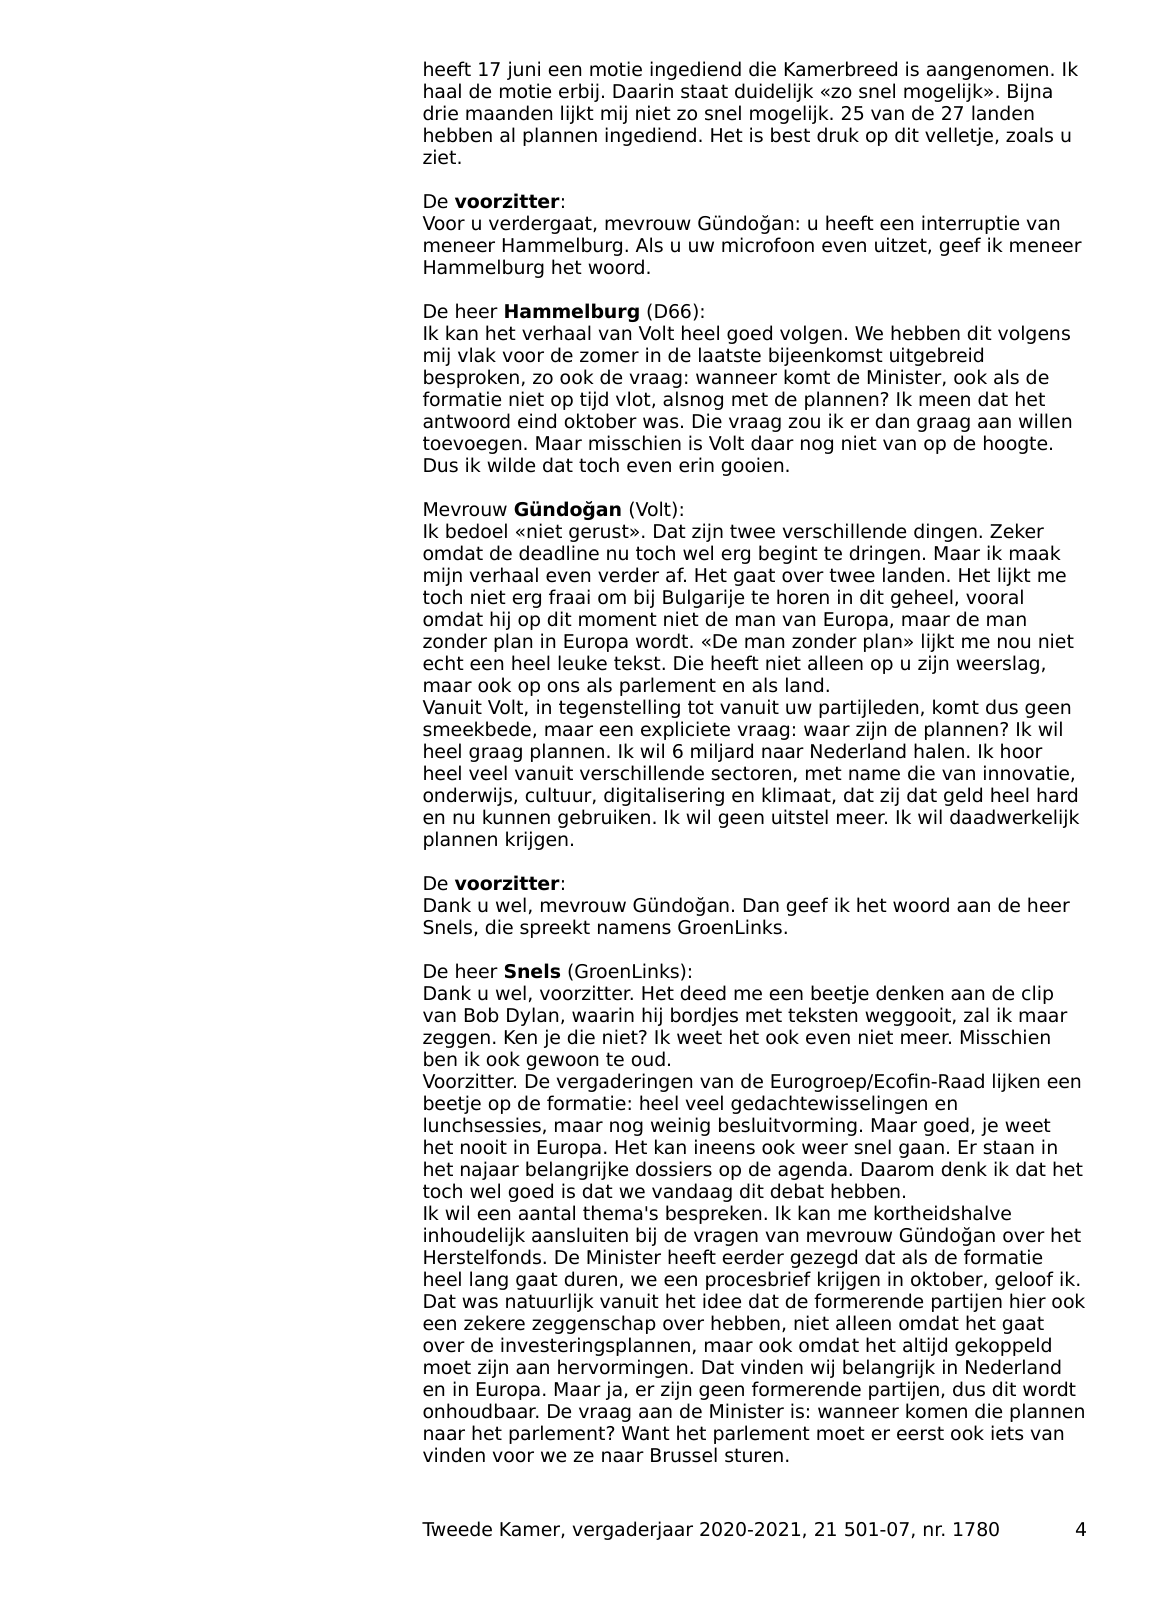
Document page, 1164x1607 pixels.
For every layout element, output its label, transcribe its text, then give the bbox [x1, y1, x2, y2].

text heeft 17 juni een motie ingediend die Kamerbreed is aangenomen. Ik haal de motie erbij. Daarin staat duidelijk «zo snel mogelijk». Bijna drie maanden lijkt mij niet zo snel mogelijk. 25 van de 27 landen hebben al plannen ingediend. Het is best druk op dit velletje, zoals u ziet. [422, 59, 1087, 169]
text Mevrouw Gündoğan (Volt): [422, 499, 1087, 521]
text De heer Hammelburg (D66): [422, 301, 1087, 323]
text Voor u verdergaat, mevrouw Gündoğan: u heeft een interruptie van meneer Hammelburg. Als u uw microfoon even uitzet, geef ik meneer Hammelburg het woord. [422, 213, 1087, 279]
text Voorzitter. De vergaderingen van de Eurogroep/Ecofin-Raad lijken een beetje op de formatie: heel veel gedachtewisselingen en lunchsessies, maar nog weinig besluitvorming. Maar goed, je weet het nooit in Europa. Het kan ineens ook weer snel gaan. Er staan in het najaar belangrijke dossiers op de agenda. Daarom denk ik dat het toch wel goed is dat we vandaag dit debat hebben. [422, 1071, 1087, 1203]
text Vanuit Volt, in tegenstelling tot vanuit uw partijleden, komt dus geen smeekbede, maar een expliciete vraag: waar zijn de plannen? Ik wil heel graag plannen. Ik wil 6 miljard naar Nederland halen. Ik hoor heel veel vanuit verschillende sectoren, met name die van innovatie, onderwijs, cultuur, digitalisering en klimaat, dat zij dat geld heel hard en nu kunnen gebruiken. Ik wil geen uitstel meer. Ik wil daadwerkelijk plannen krijgen. [422, 697, 1087, 851]
text Dank u wel, mevrouw Gündoğan. Dan geef ik het woord aan de heer Snels, die spreekt namens GroenLinks. [422, 895, 1087, 939]
text Ik wil een aantal thema's bespreken. Ik kan me kortheidshalve inhoudelijk aansluiten bij de vragen van mevrouw Gündoğan over het Herstelfonds. De Minister heeft eerder gezegd dat als de formatie heel lang gaat duren, we een procesbrief krijgen in oktober, geloof ik. Dat was natuurlijk vanuit het idee dat de formerende partijen hier ook een zekere zeggenschap over hebben, niet alleen omdat het gaat over de investeringsplannen, maar ook omdat het altijd gekoppeld moet zijn aan hervormingen. Dat vinden wij belangrijk in Nederland en in Europa. Maar ja, er zijn geen formerende partijen, dus dit wordt onhoudbaar. De vraag aan de Minister is: wanneer komen die plannen naar het parlement? Want het parlement moet er eerst ook iets van vinden voor we ze naar Brussel sturen. [422, 1203, 1087, 1467]
text De heer Snels (GroenLinks): [422, 961, 1087, 983]
text Dank u wel, voorzitter. Het deed me een beetje denken aan de clip van Bob Dylan, waarin hij bordjes met teksten weggooit, zal ik maar zeggen. Ken je die niet? Ik weet het ook even niet meer. Misschien ben ik ook gewoon te oud. [422, 983, 1087, 1071]
text De voorzitter: [422, 873, 1087, 895]
text De voorzitter: [422, 191, 1087, 213]
text Ik bedoel «niet gerust». Dat zijn twee verschillende dingen. Zeker omdat de deadline nu toch wel erg begint te dringen. Maar ik maak mijn verhaal even verder af. Het gaat over twee landen. Het lijkt me toch niet erg fraai om bij Bulgarije te horen in dit geheel, vooral omdat hij op dit moment niet de man van Europa, maar de man zonder plan in Europa wordt. «De man zonder plan» lijkt me nou niet echt een heel leuke tekst. Die heeft niet alleen op u zijn weerslag, maar ook op ons als parlement en als land. [422, 521, 1087, 697]
text Ik kan het verhaal van Volt heel goed volgen. We hebben dit volgens mij vlak voor de zomer in de laatste bijeenkomst uitgebreid besproken, zo ook de vraag: wanneer komt de Minister, ook als de formatie niet op tijd vlot, alsnog met de plannen? Ik meen dat het antwoord eind oktober was. Die vraag zou ik er dan graag aan willen toevoegen. Maar misschien is Volt daar nog niet van op de hoogte. Dus ik wilde dat toch even erin gooien. [422, 323, 1087, 477]
